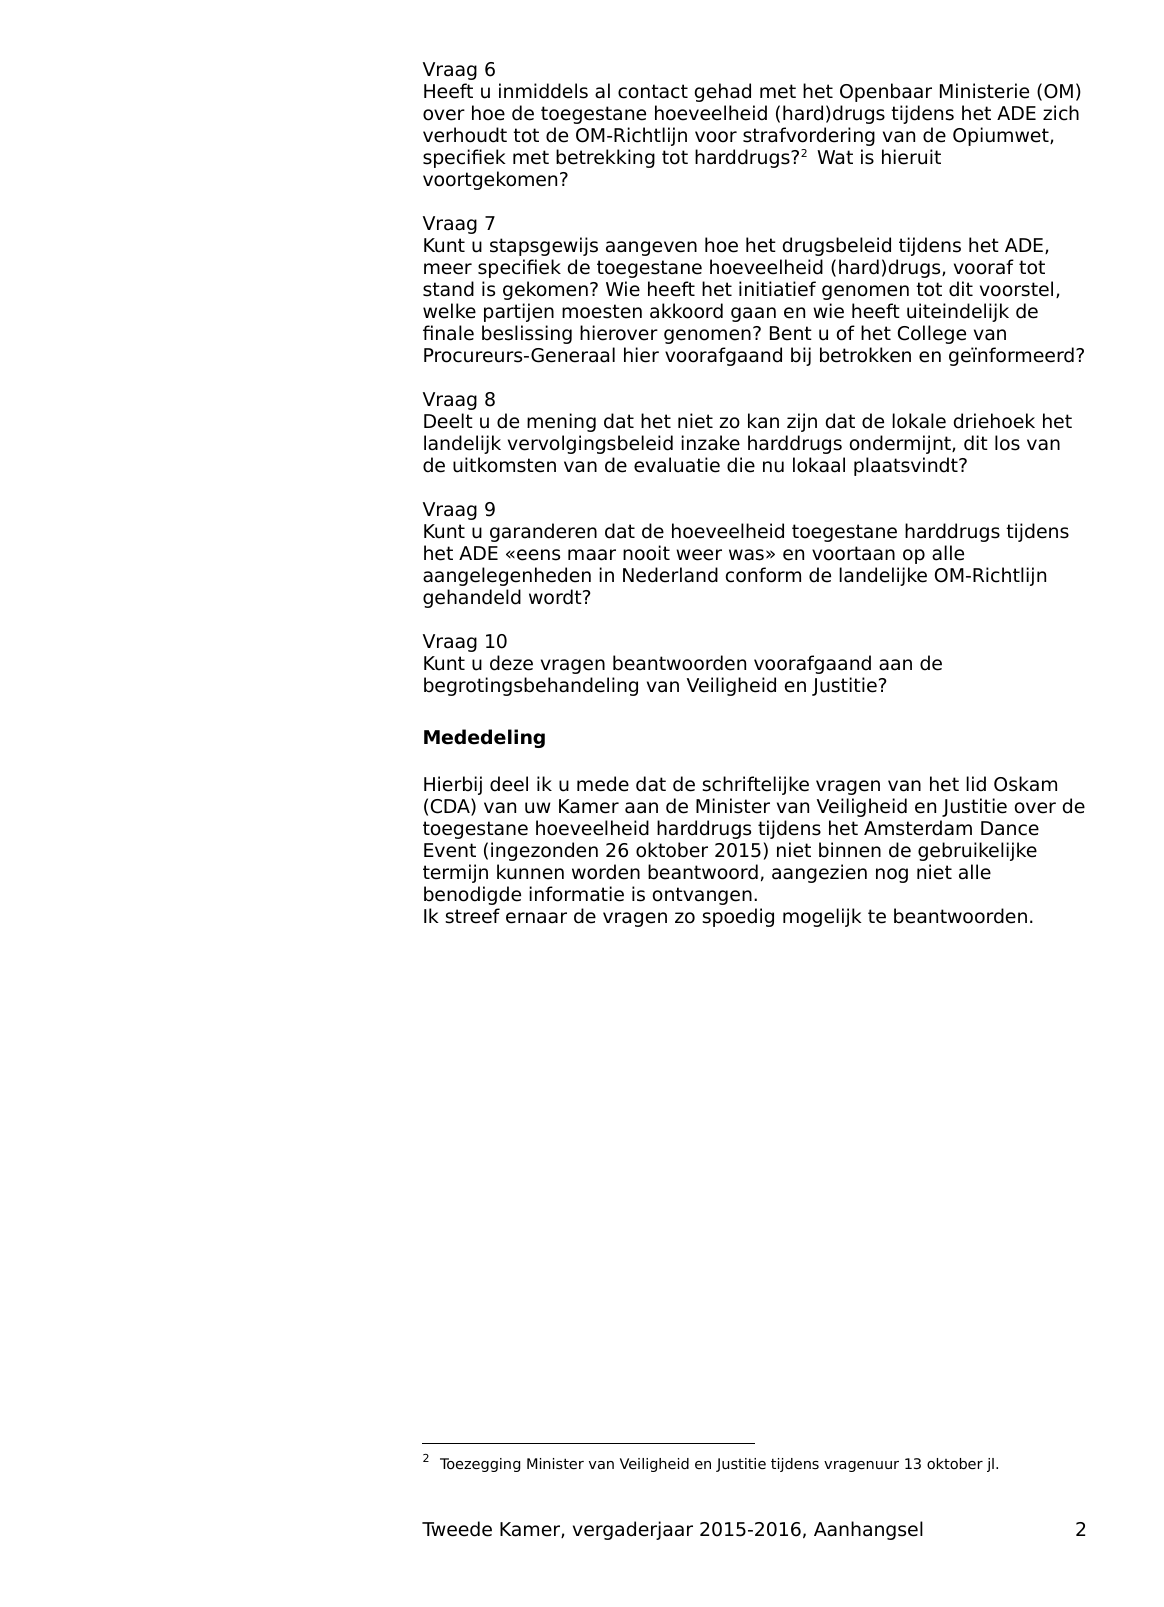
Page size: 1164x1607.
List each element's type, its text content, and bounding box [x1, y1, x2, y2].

subtitle Mededeling [422, 727, 1087, 749]
text Kunt u deze vragen beantwoorden voorafgaand aan de begrotingsbehandeling van Veiligheid en Justitie? [422, 653, 1087, 697]
text Vraag 8 [422, 389, 1087, 411]
text Kunt u garanderen dat de hoeveelheid toegestane harddrugs tijdens het ADE «eens maar nooit weer was» en voortaan op alle aangelegenheden in Nederland conform de landelijke OM-Richtlijn gehandeld wordt? [422, 521, 1087, 609]
text Vraag 6 [422, 59, 1087, 81]
text Vraag 10 [422, 631, 1087, 653]
text Deelt u de mening dat het niet zo kan zijn dat de lokale driehoek het landelijk vervolgingsbeleid inzake harddrugs ondermijnt, dit los van de uitkomsten van de evaluatie die nu lokaal plaatsvindt? [422, 411, 1087, 477]
text Hierbij deel ik u mede dat de schriftelijke vragen van het lid Oskam (CDA) van uw Kamer aan de Minister van Veiligheid en Justitie over de toegestane hoeveelheid harddrugs tijdens het Amsterdam Dance Event (ingezonden 26 oktober 2015) niet binnen de gebruikelijke termijn kunnen worden beantwoord, aangezien nog niet alle benodigde informatie is ontvangen. [422, 774, 1087, 906]
text Heeft u inmiddels al contact gehad met het Openbaar Ministerie (OM) over hoe de toegestane hoeveelheid (hard)drugs tijdens het ADE zich verhoudt tot de OM-Richtlijn voor strafvordering van de Opiumwet, specifiek met betrekking tot harddrugs? Wat is hieruit voortgekomen? [422, 81, 1087, 191]
text Kunt u stapsgewijs aangeven hoe het drugsbeleid tijdens het ADE, meer specifiek de toegestane hoeveelheid (hard)drugs, vooraf tot stand is gekomen? Wie heeft het initiatief genomen tot dit voorstel, welke partijen moesten akkoord gaan en wie heeft uiteindelijk de finale beslissing hierover genomen? Bent u of het College van Procureurs-Generaal hier voorafgaand bij betrokken en geïnformeerd? [422, 235, 1087, 367]
text Toezegging Minister van Veiligheid en Justitie tijdens vragenuur 13 oktober jl. [422, 1452, 1087, 1474]
text Vraag 9 [422, 499, 1087, 521]
text Ik streef ernaar de vragen zo spoedig mogelijk te beantwoorden. [422, 906, 1087, 928]
text Vraag 7 [422, 213, 1087, 235]
